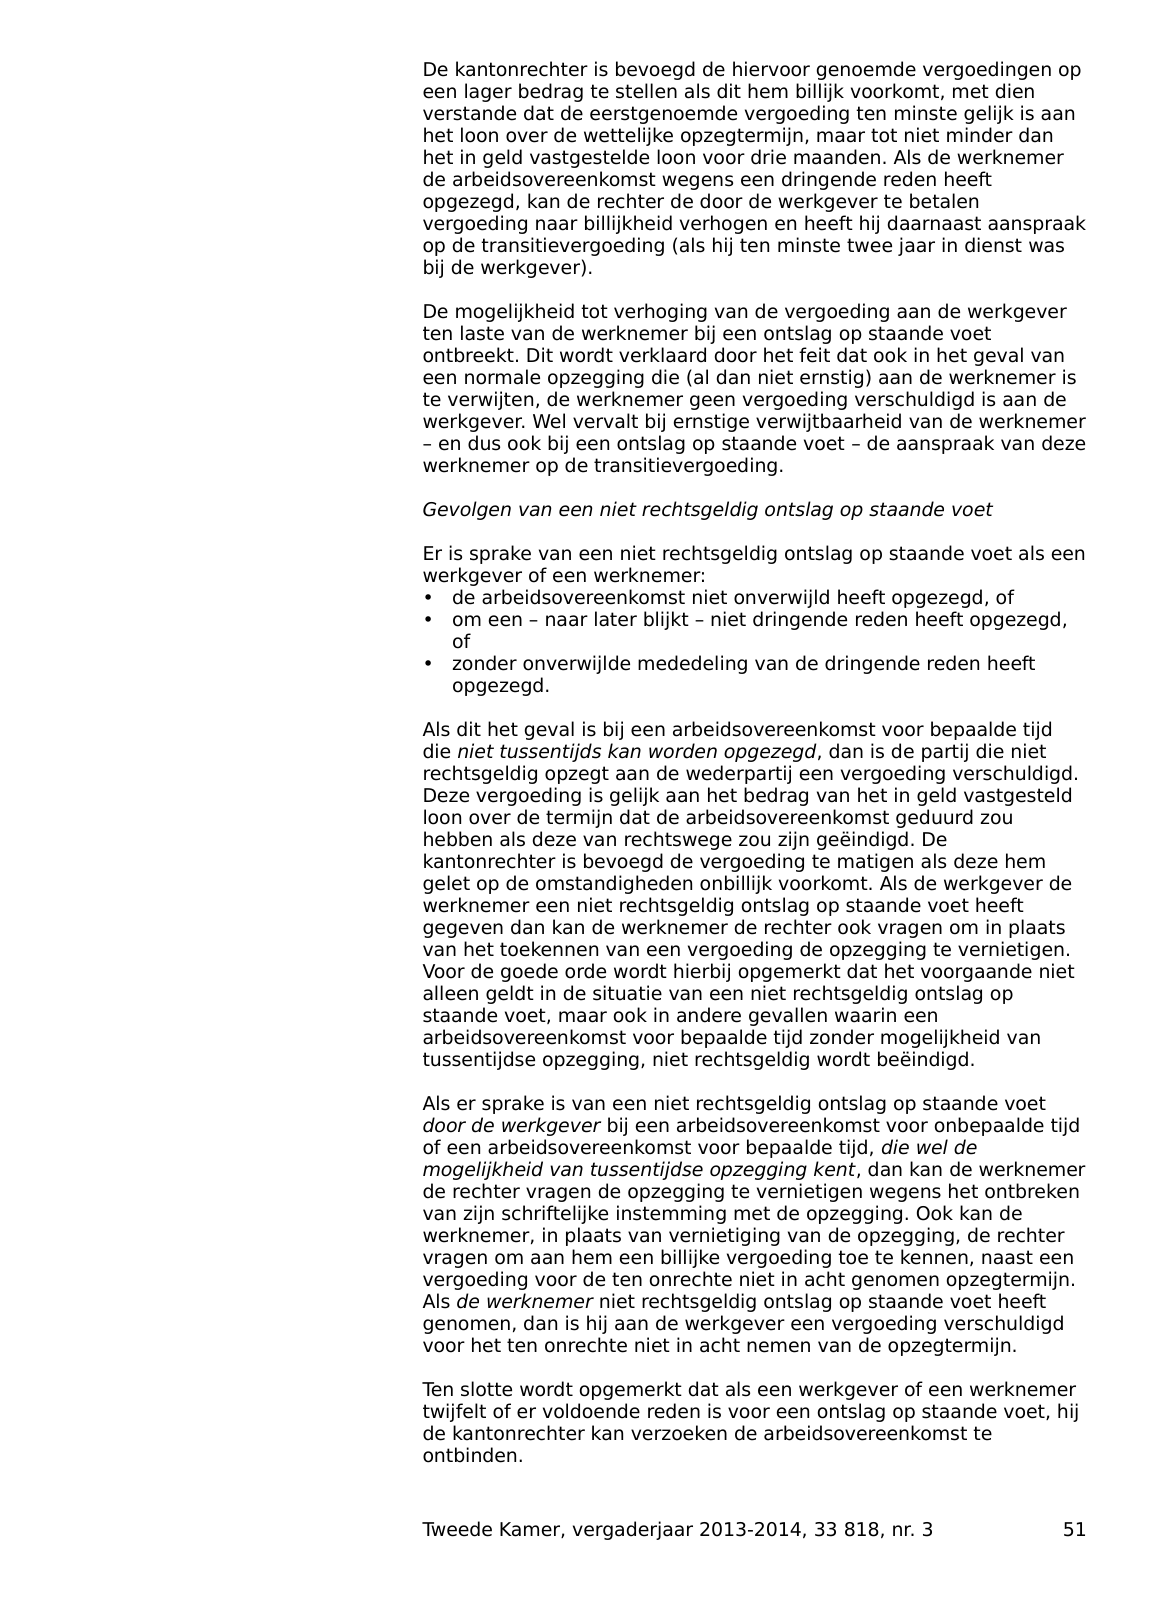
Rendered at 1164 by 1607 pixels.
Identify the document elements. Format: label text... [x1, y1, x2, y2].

text • om een – naar later blijkt – niet dringende reden heeft opgezegd, of [422, 609, 1087, 653]
text • zonder onverwijlde mededeling van de dringende reden heeft opgezegd. [422, 653, 1087, 697]
subtitle Gevolgen van een niet rechtsgeldig ontslag op staande voet [422, 499, 1087, 521]
text De kantonrechter is bevoegd de hiervoor genoemde vergoedingen op een lager bedrag te stellen als dit hem billijk voorkomt, met dien verstande dat de eerstgenoemde vergoeding ten minste gelijk is aan het loon over de wettelijke opzegtermijn, maar tot niet minder dan het in geld vastgestelde loon voor drie maanden. Als de werknemer de arbeidsovereenkomst wegens een dringende reden heeft opgezegd, kan de rechter de door de werkgever te betalen vergoeding naar billijkheid verhogen en heeft hij daarnaast aanspraak op de transitievergoeding (als hij ten minste twee jaar in dienst was bij de werkgever). [422, 59, 1087, 279]
text Als dit het geval is bij een arbeidsovereenkomst voor bepaalde tijd die niet tussentijds kan worden opgezegd, dan is de partij die niet rechtsgeldig opzegt aan de wederpartij een vergoeding verschuldigd. Deze vergoeding is gelijk aan het bedrag van het in geld vastgesteld loon over de termijn dat de arbeidsovereenkomst geduurd zou hebben als deze van rechtswege zou zijn geëindigd. De kantonrechter is bevoegd de vergoeding te matigen als deze hem gelet op de omstandigheden onbillijk voorkomt. Als de werkgever de werknemer een niet rechtsgeldig ontslag op staande voet heeft gegeven dan kan de werknemer de rechter ook vragen om in plaats van het toekennen van een vergoeding de opzegging te vernietigen. Voor de goede orde wordt hierbij opgemerkt dat het voorgaande niet alleen geldt in de situatie van een niet rechtsgeldig ontslag op staande voet, maar ook in andere gevallen waarin een arbeidsovereenkomst voor bepaalde tijd zonder mogelijkheid van tussentijdse opzegging, niet rechtsgeldig wordt beëindigd. [422, 719, 1087, 1071]
text De mogelijkheid tot verhoging van de vergoeding aan de werkgever ten laste van de werknemer bij een ontslag op staande voet ontbreekt. Dit wordt verklaard door het feit dat ook in het geval van een normale opzegging die (al dan niet ernstig) aan de werknemer is te verwijten, de werknemer geen vergoeding verschuldigd is aan de werkgever. Wel vervalt bij ernstige verwijtbaarheid van de werknemer – en dus ook bij een ontslag op staande voet – de aanspraak van deze werknemer op de transitievergoeding. [422, 301, 1087, 477]
text Als er sprake is van een niet rechtsgeldig ontslag op staande voet door de werkgever bij een arbeidsovereenkomst voor onbepaalde tijd of een arbeidsovereenkomst voor bepaalde tijd, die wel de mogelijkheid van tussentijdse opzegging kent, dan kan de werknemer de rechter vragen de opzegging te vernietigen wegens het ontbreken van zijn schriftelijke instemming met de opzegging. Ook kan de werknemer, in plaats van vernietiging van de opzegging, de rechter vragen om aan hem een billijke vergoeding toe te kennen, naast een vergoeding voor de ten onrechte niet in acht genomen opzegtermijn. Als de werknemer niet rechtsgeldig ontslag op staande voet heeft genomen, dan is hij aan de werkgever een vergoeding verschuldigd voor het ten onrechte niet in acht nemen van de opzegtermijn. [422, 1093, 1087, 1357]
text • de arbeidsovereenkomst niet onverwijld heeft opgezegd, of [422, 587, 1087, 609]
text Ten slotte wordt opgemerkt dat als een werkgever of een werknemer twijfelt of er voldoende reden is voor een ontslag op staande voet, hij de kantonrechter kan verzoeken de arbeidsovereenkomst te ontbinden. [422, 1379, 1087, 1467]
text Er is sprake van een niet rechtsgeldig ontslag op staande voet als een werkgever of een werknemer: [422, 543, 1087, 587]
